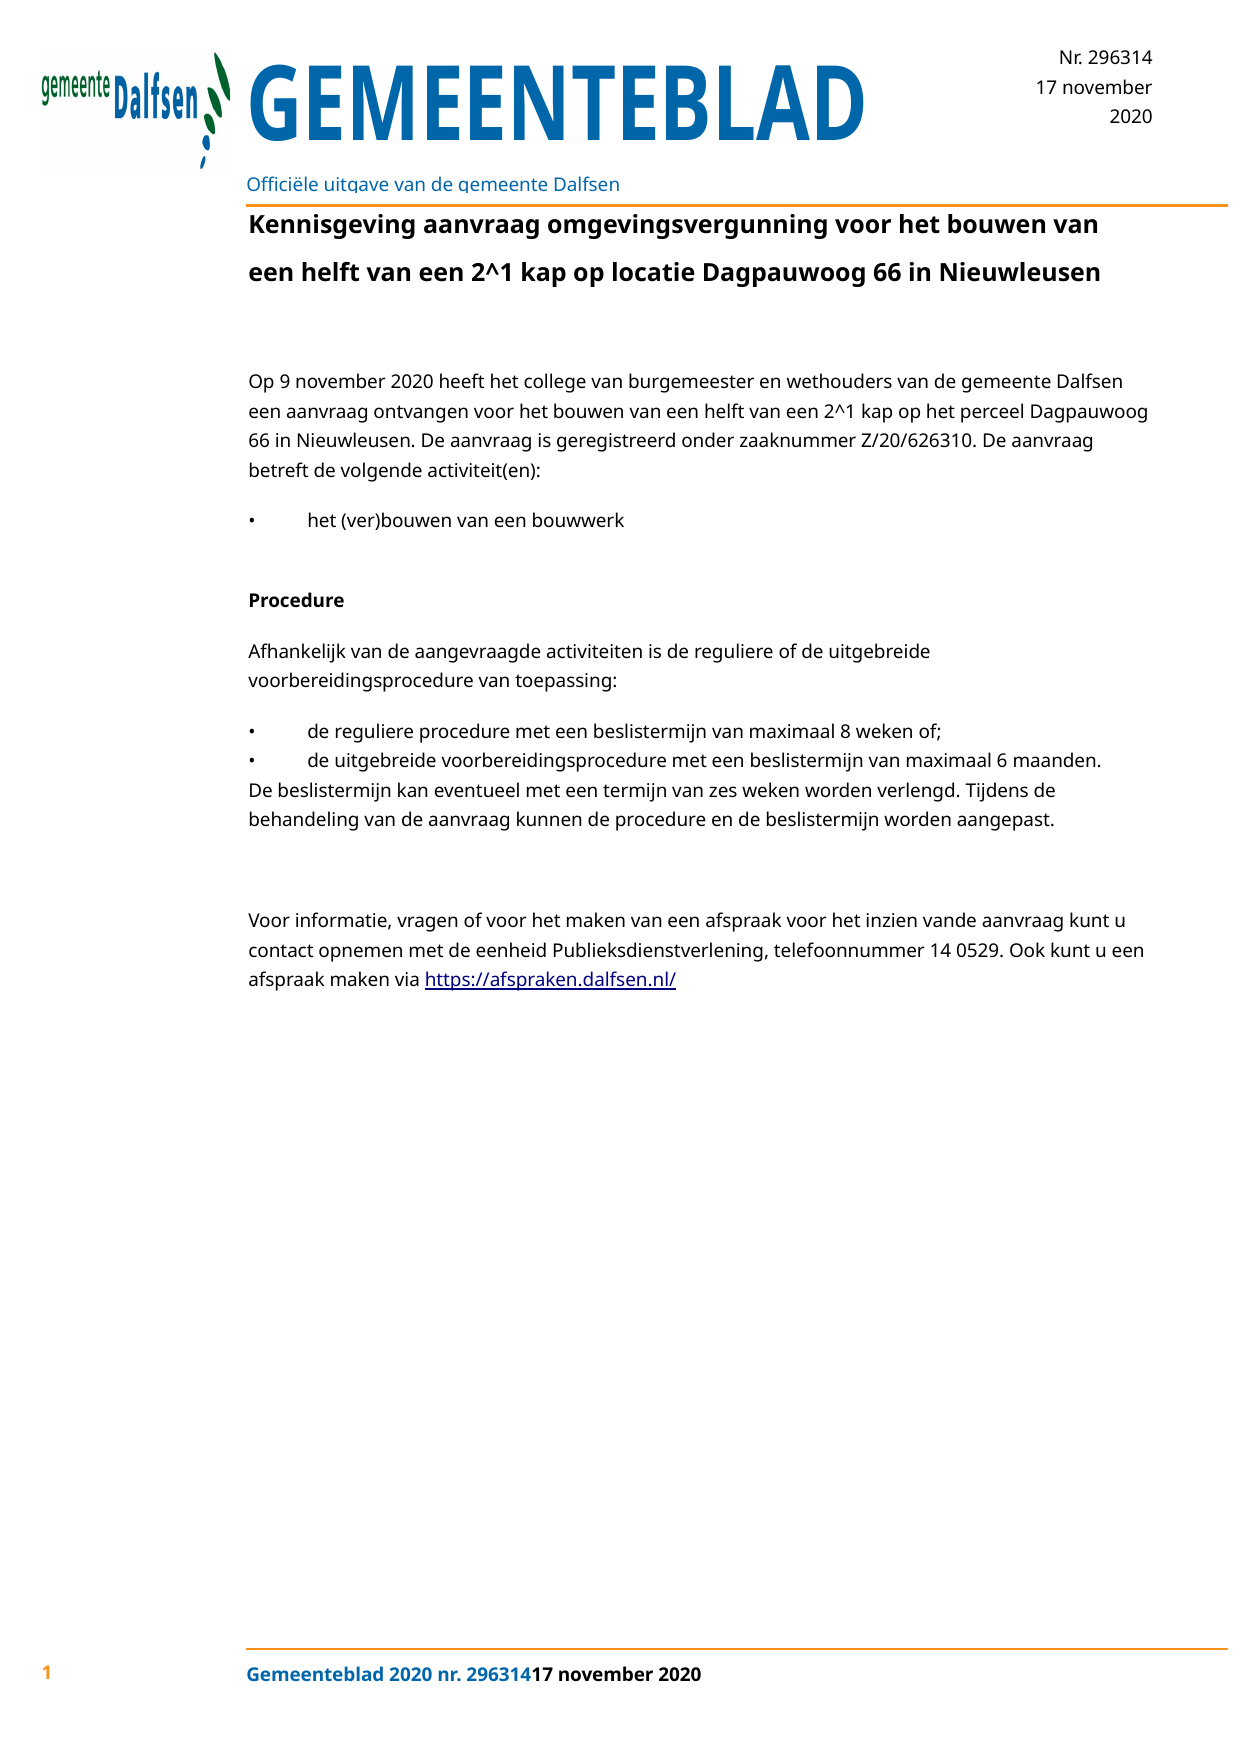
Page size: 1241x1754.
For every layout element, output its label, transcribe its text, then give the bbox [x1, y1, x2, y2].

text Kennisgeving aanvraag omgevingsvergunning voor het bouwen van een helft van een 2^1 kap op locatie Dagpauwoog 66 in Nieuwleusen [248, 207, 1152, 288]
text Procedure [248, 587, 1152, 613]
text De beslistermijn kan eventueel met een termijn van zes weken worden verlengd. Tijdens de behandeling van de aanvraag kunnen de procedure en de beslistermijn worden aangepast. [248, 777, 1152, 832]
picture [41, 47, 231, 172]
text Afhankelijk van de aangevraagde activiteiten is de reguliere of de uitgebreide voorbereidingsprocedure van toepassing: [248, 638, 1152, 693]
list de reguliere procedure met een beslistermijn van maximaal 8 weken of; [248, 718, 1152, 744]
list de uitgebreide voorbereidingsprocedure met een beslistermijn van maximaal 6 maanden. [248, 747, 1152, 773]
list het (ver)bouwen van een bouwwerk [248, 507, 1152, 533]
text Voor informatie, vragen of voor het maken van een afspraak voor het inzien vande aanvraag kunt u contact opnemen met de eenheid Publieksdienstverlening, telefoonnummer 14 0529. Ook kunt u een afspraak maken via https://afspraken.dalfsen.nl/ [248, 907, 1152, 992]
text Op 9 november 2020 heeft het college van burgemeester en wethouders van de gemeente Dalfsen een aanvraag ontvangen voor het bouwen van een helft van een 2^1 kap op het perceel Dagpauwoog 66 in Nieuwleusen. De aanvraag is geregistreerd onder zaaknummer Z/20/626310. De aanvraag betreft de volgende activiteit(en): [248, 368, 1152, 483]
